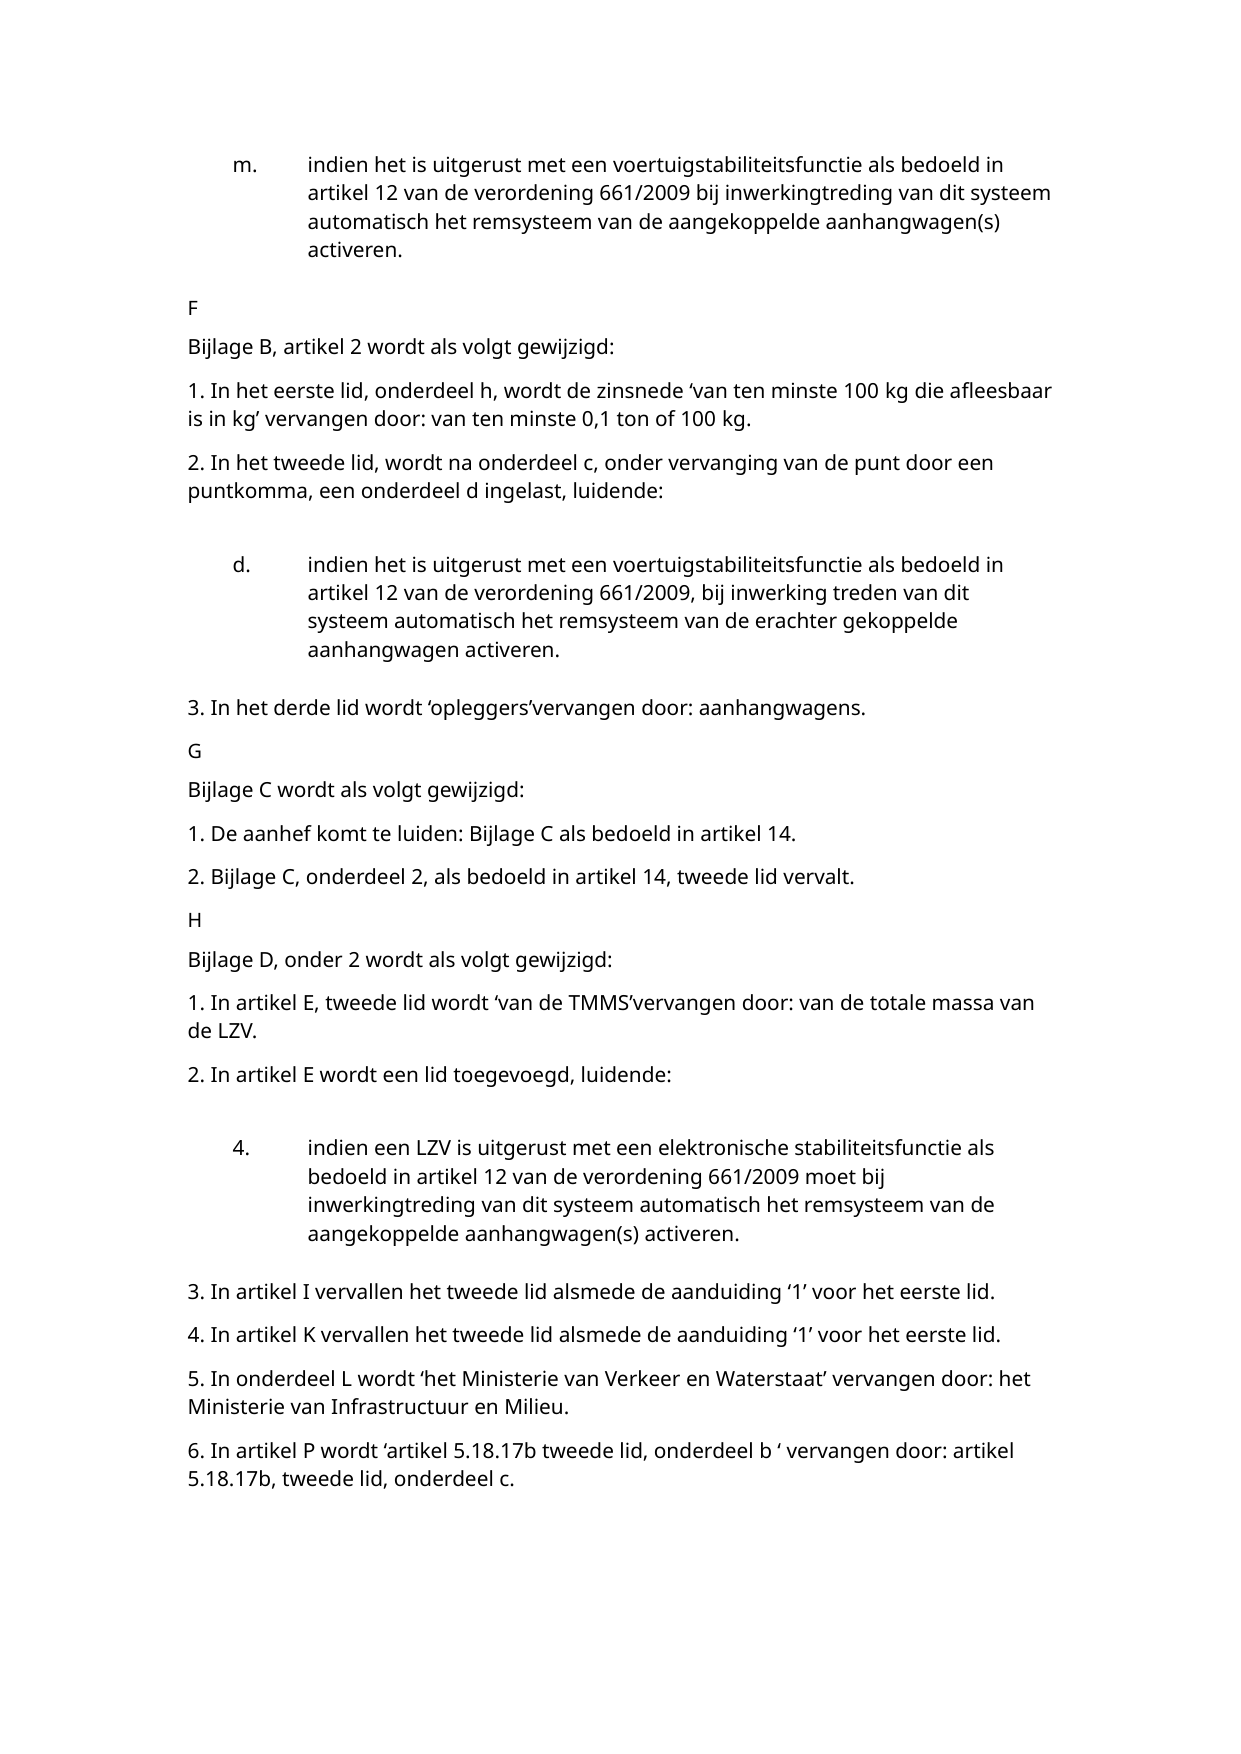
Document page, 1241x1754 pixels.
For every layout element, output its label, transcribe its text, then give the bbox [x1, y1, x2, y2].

text 1. In artikel E, tweede lid wordt ‘van de TMMS’vervangen door: van de totale massa van de LZV. [187, 988, 1053, 1045]
text 5. In onderdeel L wordt ‘het Ministerie van Verkeer en Waterstaat’ vervangen door: het Ministerie van Infrastructuur en Milieu. [187, 1364, 1053, 1421]
text G [187, 737, 1053, 764]
text F [187, 294, 1053, 321]
text 1. De aanhef komt te luiden: Bijlage C als bedoeld in artikel 14. [187, 819, 1053, 847]
text 2. In artikel E wordt een lid toegevoegd, luidende: [187, 1060, 1053, 1088]
text 4. In artikel K vervallen het tweede lid alsmede de aanduiding ‘1’ voor het eerste lid. [187, 1321, 1053, 1349]
text 1. In het eerste lid, onderdeel h, wordt de zinsnede ‘van ten minste 100 kg die afleesbaar is in kg’ vervangen door: van ten minste 0,1 ton of 100 kg. [187, 376, 1053, 433]
list indien het is uitgerust met een voertuigstabiliteitsfunctie als bedoeld in artikel 12 van de verordening 661/2009, bij inwerking treden van dit systeem automatisch het remsysteem van de erachter gekoppelde aanhangwagen activeren. [232, 550, 1053, 663]
text Bijlage D, onder 2 wordt als volgt gewijzigd: [187, 945, 1053, 973]
text 3. In het derde lid wordt ‘opleggers’vervangen door: aanhangwagens. [187, 693, 1053, 722]
list indien het is uitgerust met een voertuigstabiliteitsfunctie als bedoeld in artikel 12 van de verordening 661/2009 bij inwerkingtreding van dit systeem automatisch het remsysteem van de aangekoppelde aanhangwagen(s) activeren. [232, 150, 1053, 264]
text 2. In het tweede lid, wordt na onderdeel c, onder vervanging van de punt door een puntkomma, een onderdeel d ingelast, luidende: [187, 448, 1053, 505]
text H [187, 906, 1053, 933]
text 2. Bijlage C, onderdeel 2, als bedoeld in artikel 14, tweede lid vervalt. [187, 862, 1053, 891]
text 3. In artikel I vervallen het tweede lid alsmede de aanduiding ‘1’ voor het eerste lid. [187, 1277, 1053, 1306]
text Bijlage C wordt als volgt gewijzigd: [187, 776, 1053, 804]
list indien een LZV is uitgerust met een elektronische stabiliteitsfunctie als bedoeld in artikel 12 van de verordening 661/2009 moet bij inwerkingtreding van dit systeem automatisch het remsysteem van de aangekoppelde aanhangwagen(s) activeren. [232, 1133, 1053, 1247]
text Bijlage B, artikel 2 wordt als volgt gewijzigd: [187, 332, 1053, 361]
text 6. In artikel P wordt ‘artikel 5.18.17b tweede lid, onderdeel b ‘ vervangen door: artikel 5.18.17b, tweede lid, onderdeel c. [187, 1436, 1053, 1493]
